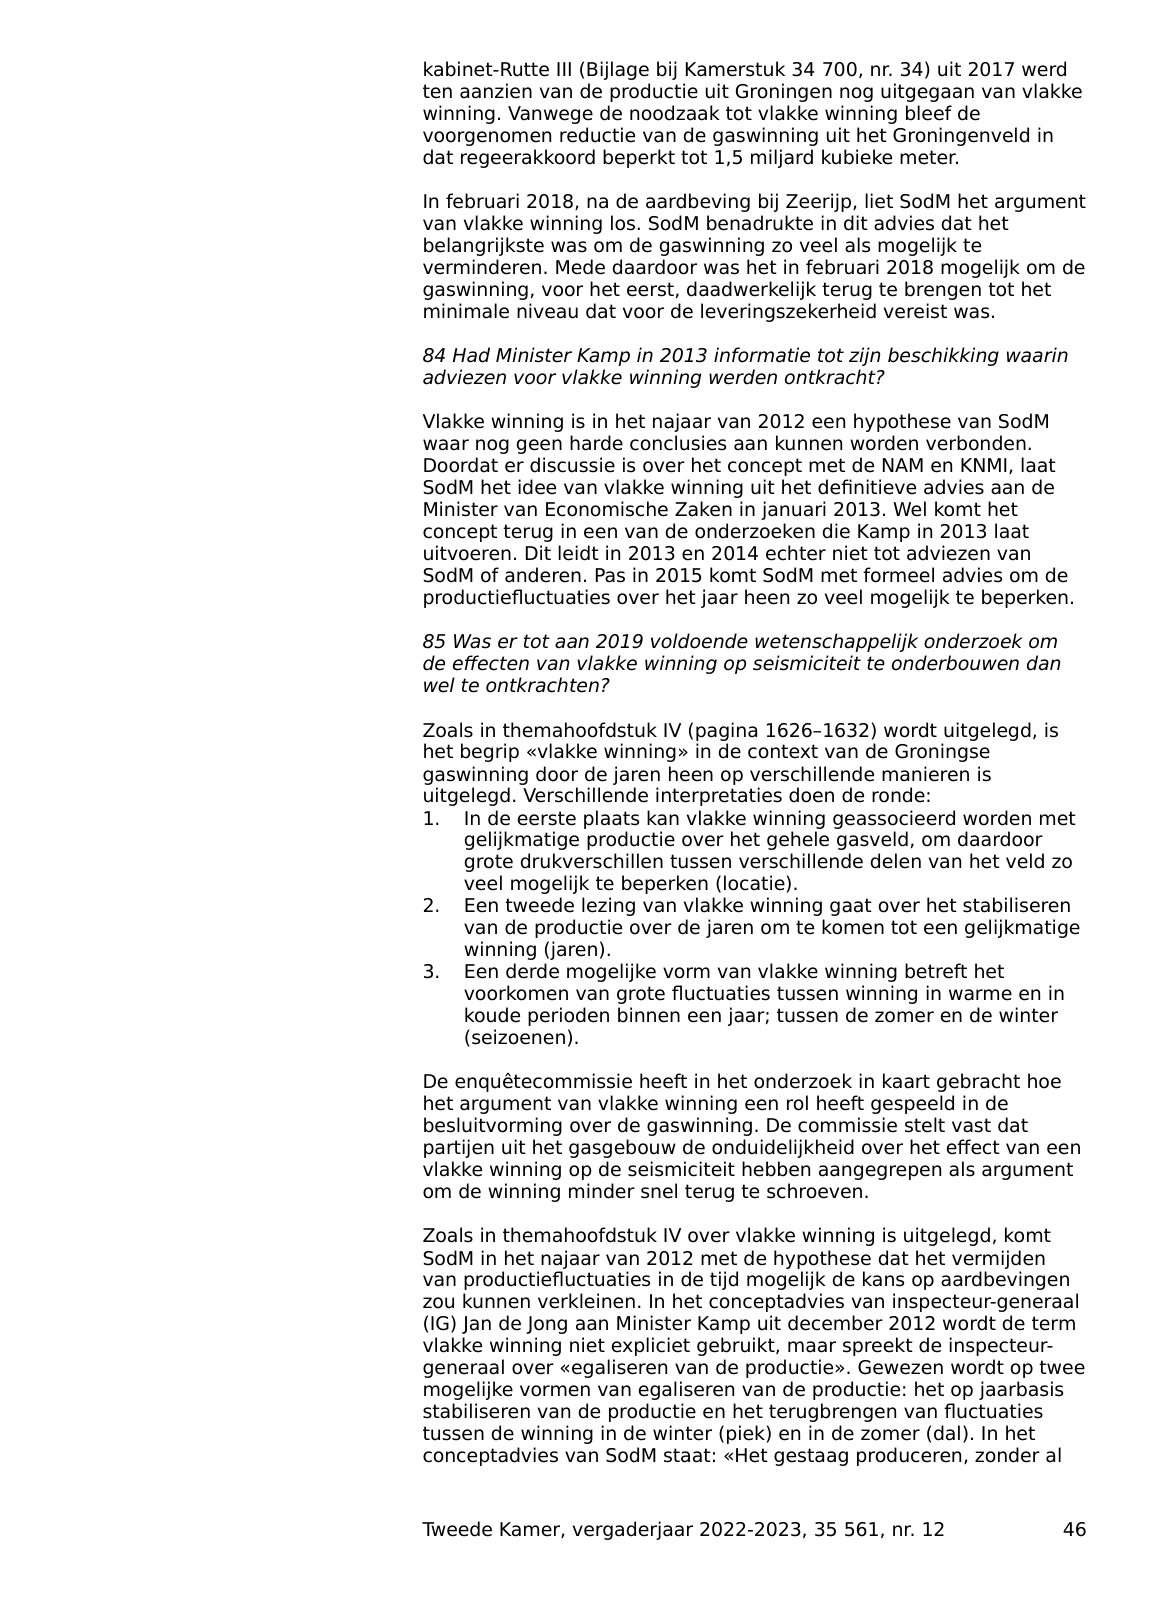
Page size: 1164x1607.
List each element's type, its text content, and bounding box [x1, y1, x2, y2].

text De enquêtecommissie heeft in het onderzoek in kaart gebracht hoe het argument van vlakke winning een rol heeft gespeeld in de besluitvorming over de gaswinning. De commissie stelt vast dat partijen uit het gasgebouw de onduidelijkheid over het effect van een vlakke winning op de seismiciteit hebben aangegrepen als argument om de winning minder snel terug te schroeven. [422, 1071, 1087, 1203]
text kabinet-Rutte III (Bijlage bij Kamerstuk 34 700, nr. 34) uit 2017 werd ten aanzien van de productie uit Groningen nog uitgegaan van vlakke winning. Vanwege de noodzaak tot vlakke winning bleef de voorgenomen reductie van de gaswinning uit het Groningenveld in dat regeerakkoord beperkt tot 1,5 miljard kubieke meter. [422, 59, 1087, 169]
subtitle 84 Had Minister Kamp in 2013 informatie tot zijn beschikking waarin adviezen voor vlakke winning werden ontkracht? [422, 345, 1087, 389]
text Vlakke winning is in het najaar van 2012 een hypothese van SodM waar nog geen harde conclusies aan kunnen worden verbonden. Doordat er discussie is over het concept met de NAM en KNMI, laat SodM het idee van vlakke winning uit het definitieve advies aan de Minister van Economische Zaken in januari 2013. Wel komt het concept terug in een van de onderzoeken die Kamp in 2013 laat uitvoeren. Dit leidt in 2013 en 2014 echter niet tot adviezen van SodM of anderen. Pas in 2015 komt SodM met formeel advies om de productiefluctuaties over het jaar heen zo veel mogelijk te beperken. [422, 411, 1087, 609]
text 1. In de eerste plaats kan vlakke winning geassocieerd worden met gelijkmatige productie over het gehele gasveld, om daardoor grote drukverschillen tussen verschillende delen van het veld zo veel mogelijk te beperken (locatie). [422, 807, 1087, 895]
subtitle 85 Was er tot aan 2019 voldoende wetenschappelijk onderzoek om de effecten van vlakke winning op seismiciteit te onderbouwen dan wel te ontkrachten? [422, 631, 1087, 697]
text Zoals in themahoofdstuk IV over vlakke winning is uitgelegd, komt SodM in het najaar van 2012 met de hypothese dat het vermijden van productiefluctuaties in de tijd mogelijk de kans op aardbevingen zou kunnen verkleinen. In het conceptadvies van inspecteur-generaal (IG) Jan de Jong aan Minister Kamp uit december 2012 wordt de term vlakke winning niet expliciet gebruikt, maar spreekt de inspecteur-generaal over «egaliseren van de productie». Gewezen wordt op twee mogelijke vormen van egaliseren van de productie: het op jaarbasis stabiliseren van de productie en het terugbrengen van fluctuaties tussen de winning in de winter (piek) en in de zomer (dal). In het conceptadvies van SodM staat: «Het gestaag produceren, zonder al [422, 1225, 1087, 1467]
text 3. Een derde mogelijke vorm van vlakke winning betreft het voorkomen van grote fluctuaties tussen winning in warme en in koude perioden binnen een jaar; tussen de zomer en de winter (seizoenen). [422, 961, 1087, 1049]
text Zoals in themahoofdstuk IV (pagina 1626–1632) wordt uitgelegd, is het begrip «vlakke winning» in de context van de Groningse gaswinning door de jaren heen op verschillende manieren is uitgelegd. Verschillende interpretaties doen de ronde: [422, 719, 1087, 807]
text In februari 2018, na de aardbeving bij Zeerijp, liet SodM het argument van vlakke winning los. SodM benadrukte in dit advies dat het belangrijkste was om de gaswinning zo veel als mogelijk te verminderen. Mede daardoor was het in februari 2018 mogelijk om de gaswinning, voor het eerst, daadwerkelijk terug te brengen tot het minimale niveau dat voor de leveringszekerheid vereist was. [422, 191, 1087, 323]
text 2. Een tweede lezing van vlakke winning gaat over het stabiliseren van de productie over de jaren om te komen tot een gelijkmatige winning (jaren). [422, 895, 1087, 961]
